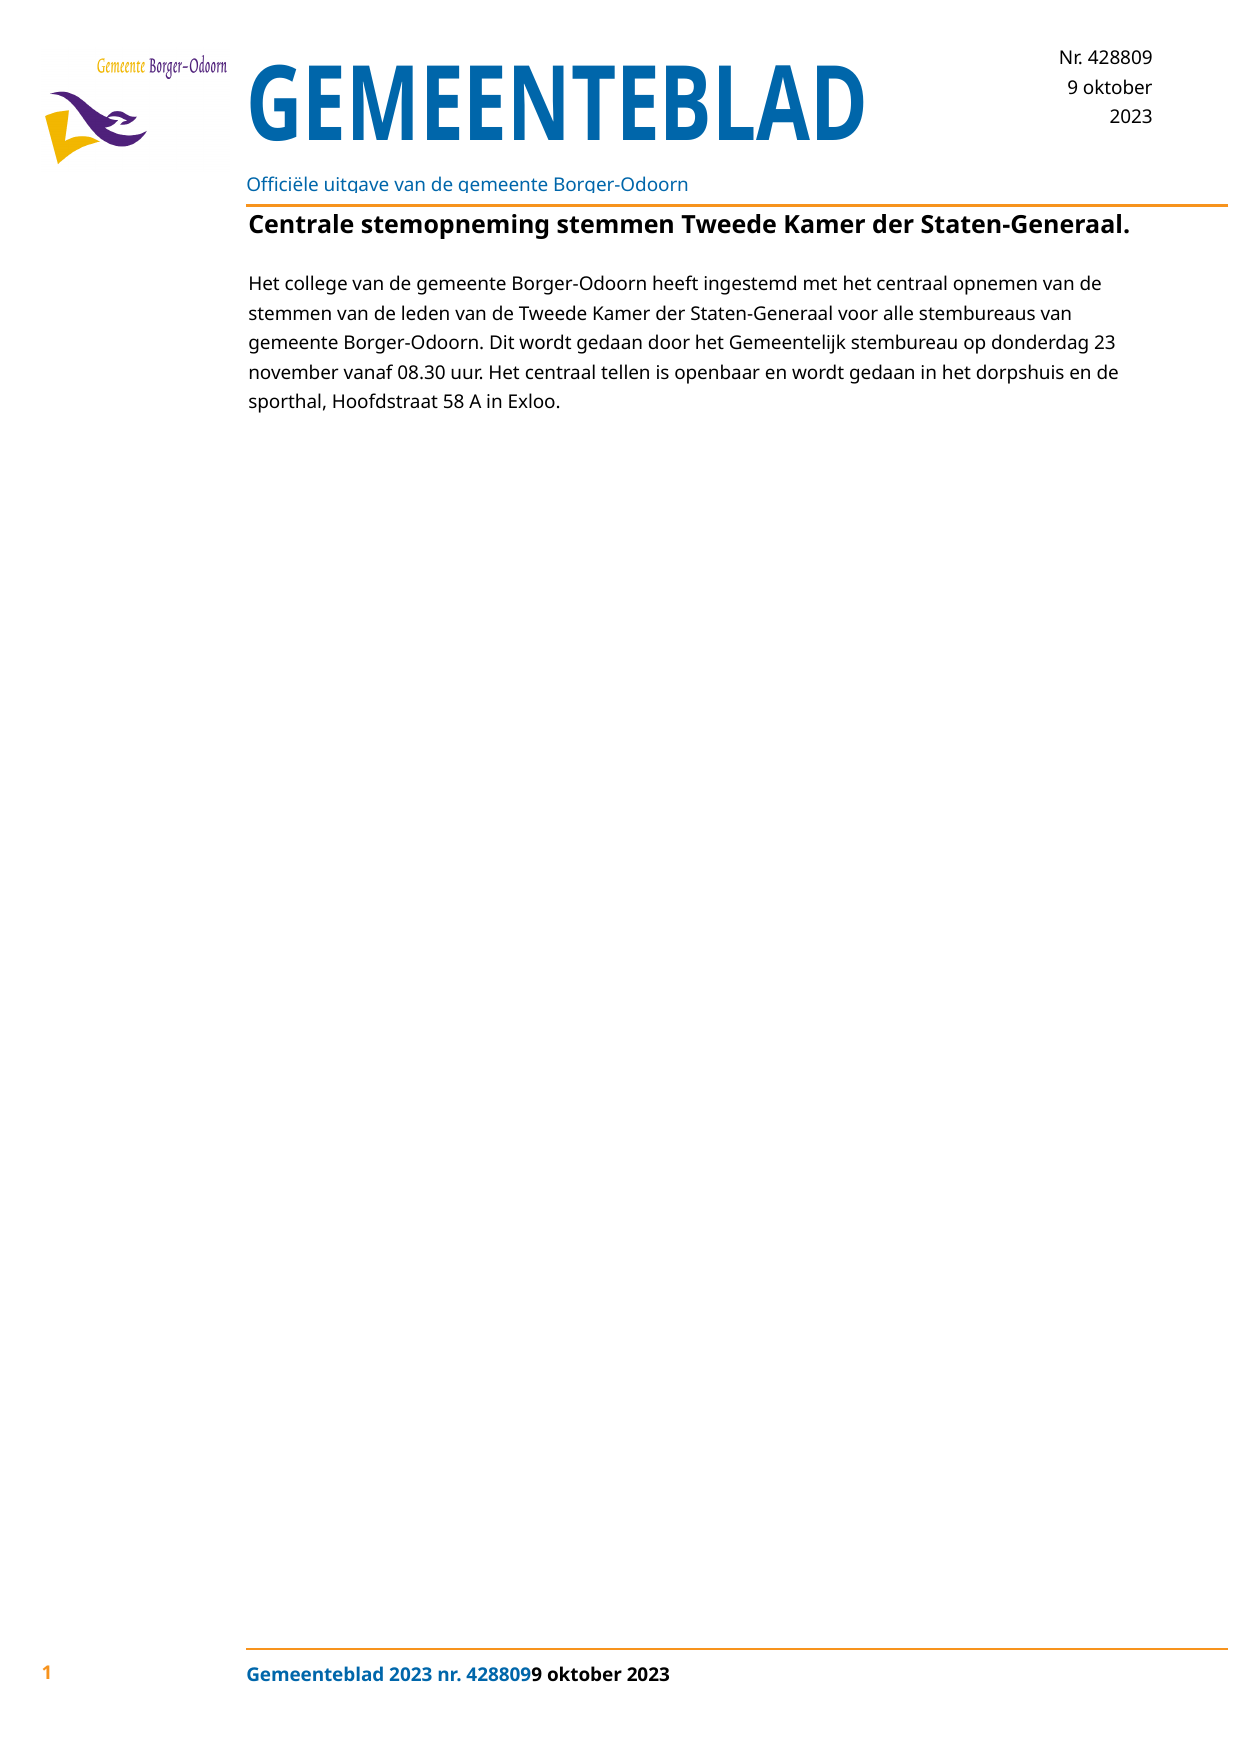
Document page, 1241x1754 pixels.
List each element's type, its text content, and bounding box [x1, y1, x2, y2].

text Het college van de gemeente Borger-Odoorn heeft ingestemd met het centraal opnemen van de stemmen van de leden van de Tweede Kamer der Staten-Generaal voor alle stembureaus van gemeente Borger-Odoorn. Dit wordt gedaan door het Gemeentelijk stembureau op donderdag 23 november vanaf 08.30 uur. Het centraal tellen is openbaar en wordt gedaan in het dorpshuis en de sporthal, Hoofdstraat 58 A in Exloo. [248, 270, 1152, 414]
picture [41, 47, 231, 172]
text Centrale stemopneming stemmen Tweede Kamer der Staten-Generaal. [248, 207, 1152, 241]
